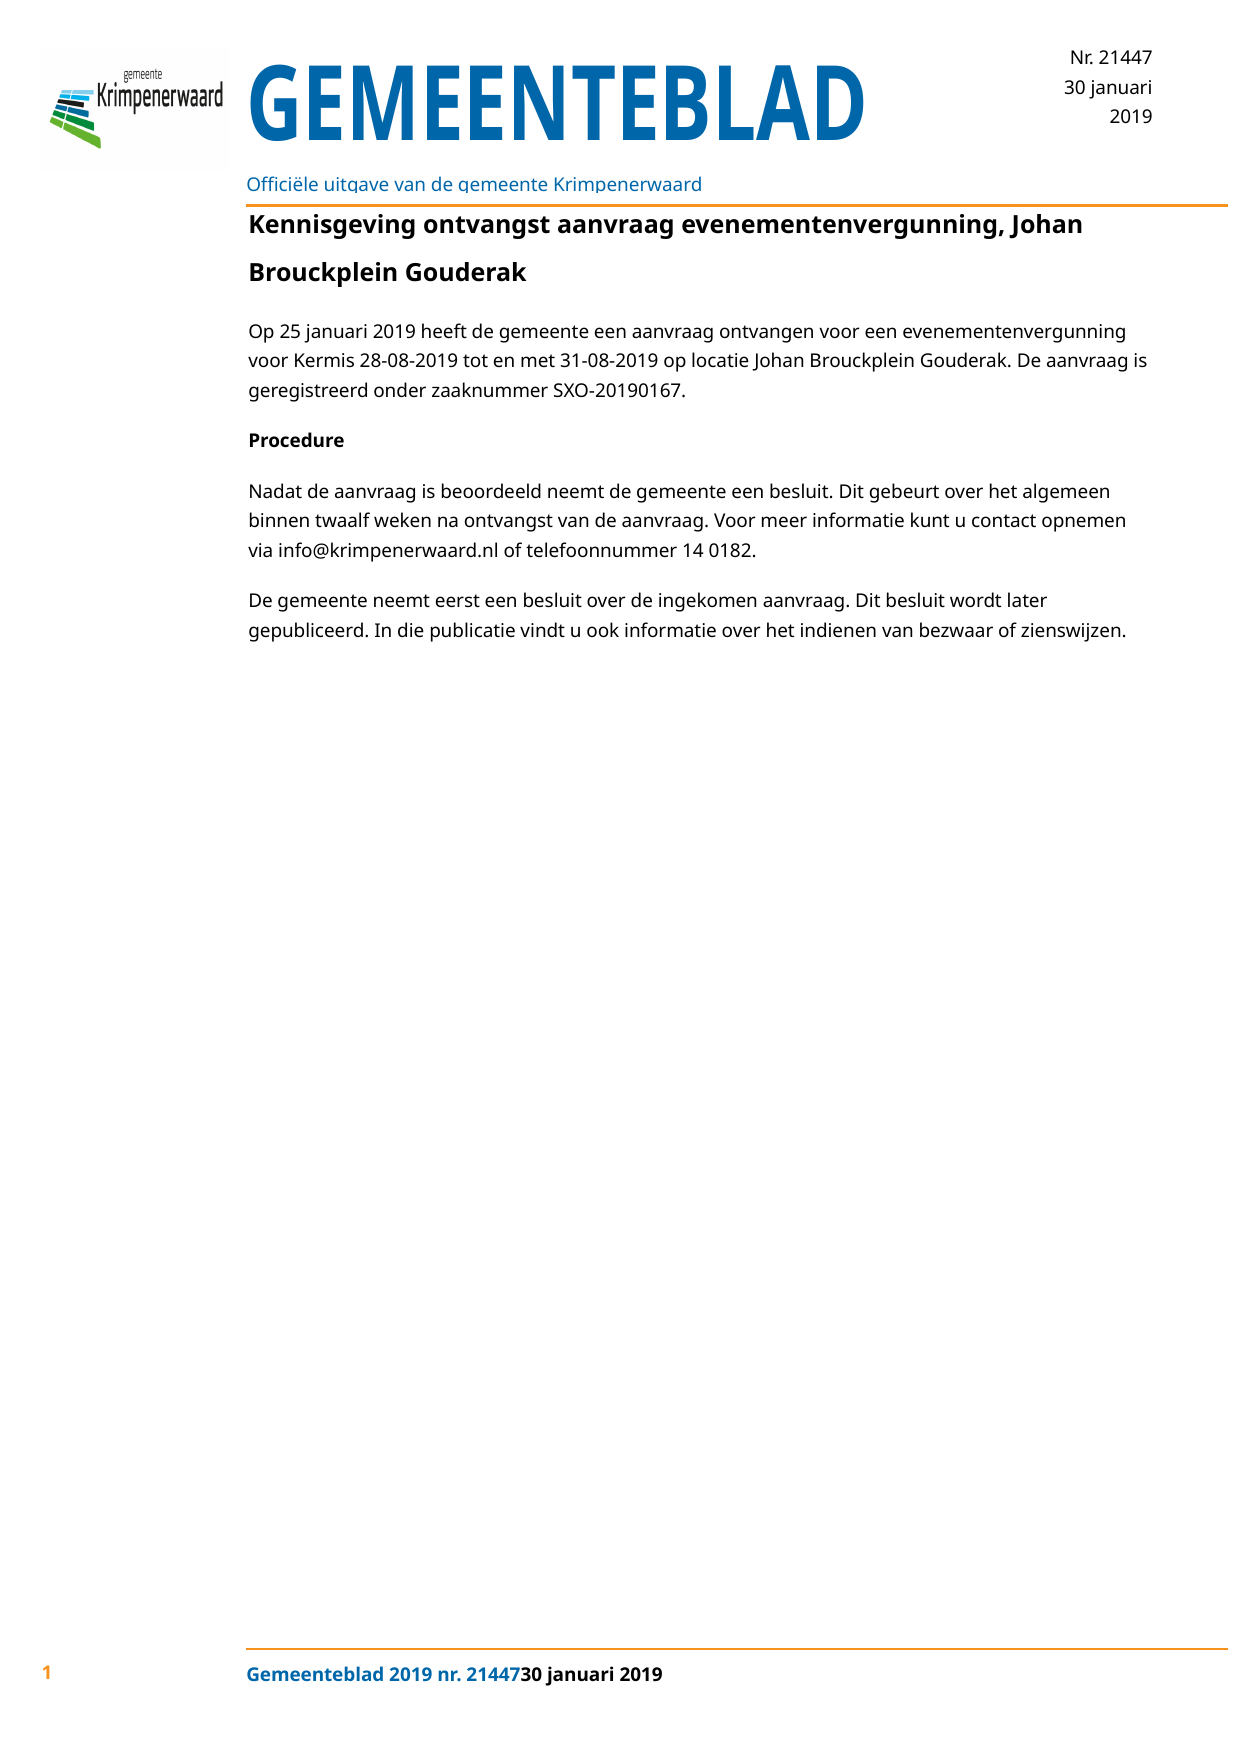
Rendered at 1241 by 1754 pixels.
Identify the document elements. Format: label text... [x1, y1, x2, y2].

text Procedure [248, 427, 1152, 453]
text Kennisgeving ontvangst aanvraag evenementenvergunning, Johan Brouckplein Gouderak [248, 207, 1152, 288]
text Op 25 januari 2019 heeft de gemeente een aanvraag ontvangen voor een evenementenvergunning voor Kermis 28-08-2019 tot en met 31-08-2019 op locatie Johan Brouckplein Gouderak. De aanvraag is geregistreerd onder zaaknummer SXO-20190167. [248, 318, 1152, 403]
text De gemeente neemt eerst een besluit over de ingekomen aanvraag. Dit besluit wordt later gepubliceerd. In die publicatie vindt u ook informatie over het indienen van bezwaar of zienswijzen. [248, 587, 1152, 643]
text Nadat de aanvraag is beoordeeld neemt de gemeente een besluit. Dit gebeurt over het algemeen binnen twaalf weken na ontvangst van de aanvraag. Voor meer informatie kunt u contact opnemen via info@krimpenerwaard.nl of telefoonnummer 14 0182. [248, 478, 1152, 563]
picture [41, 47, 231, 172]
